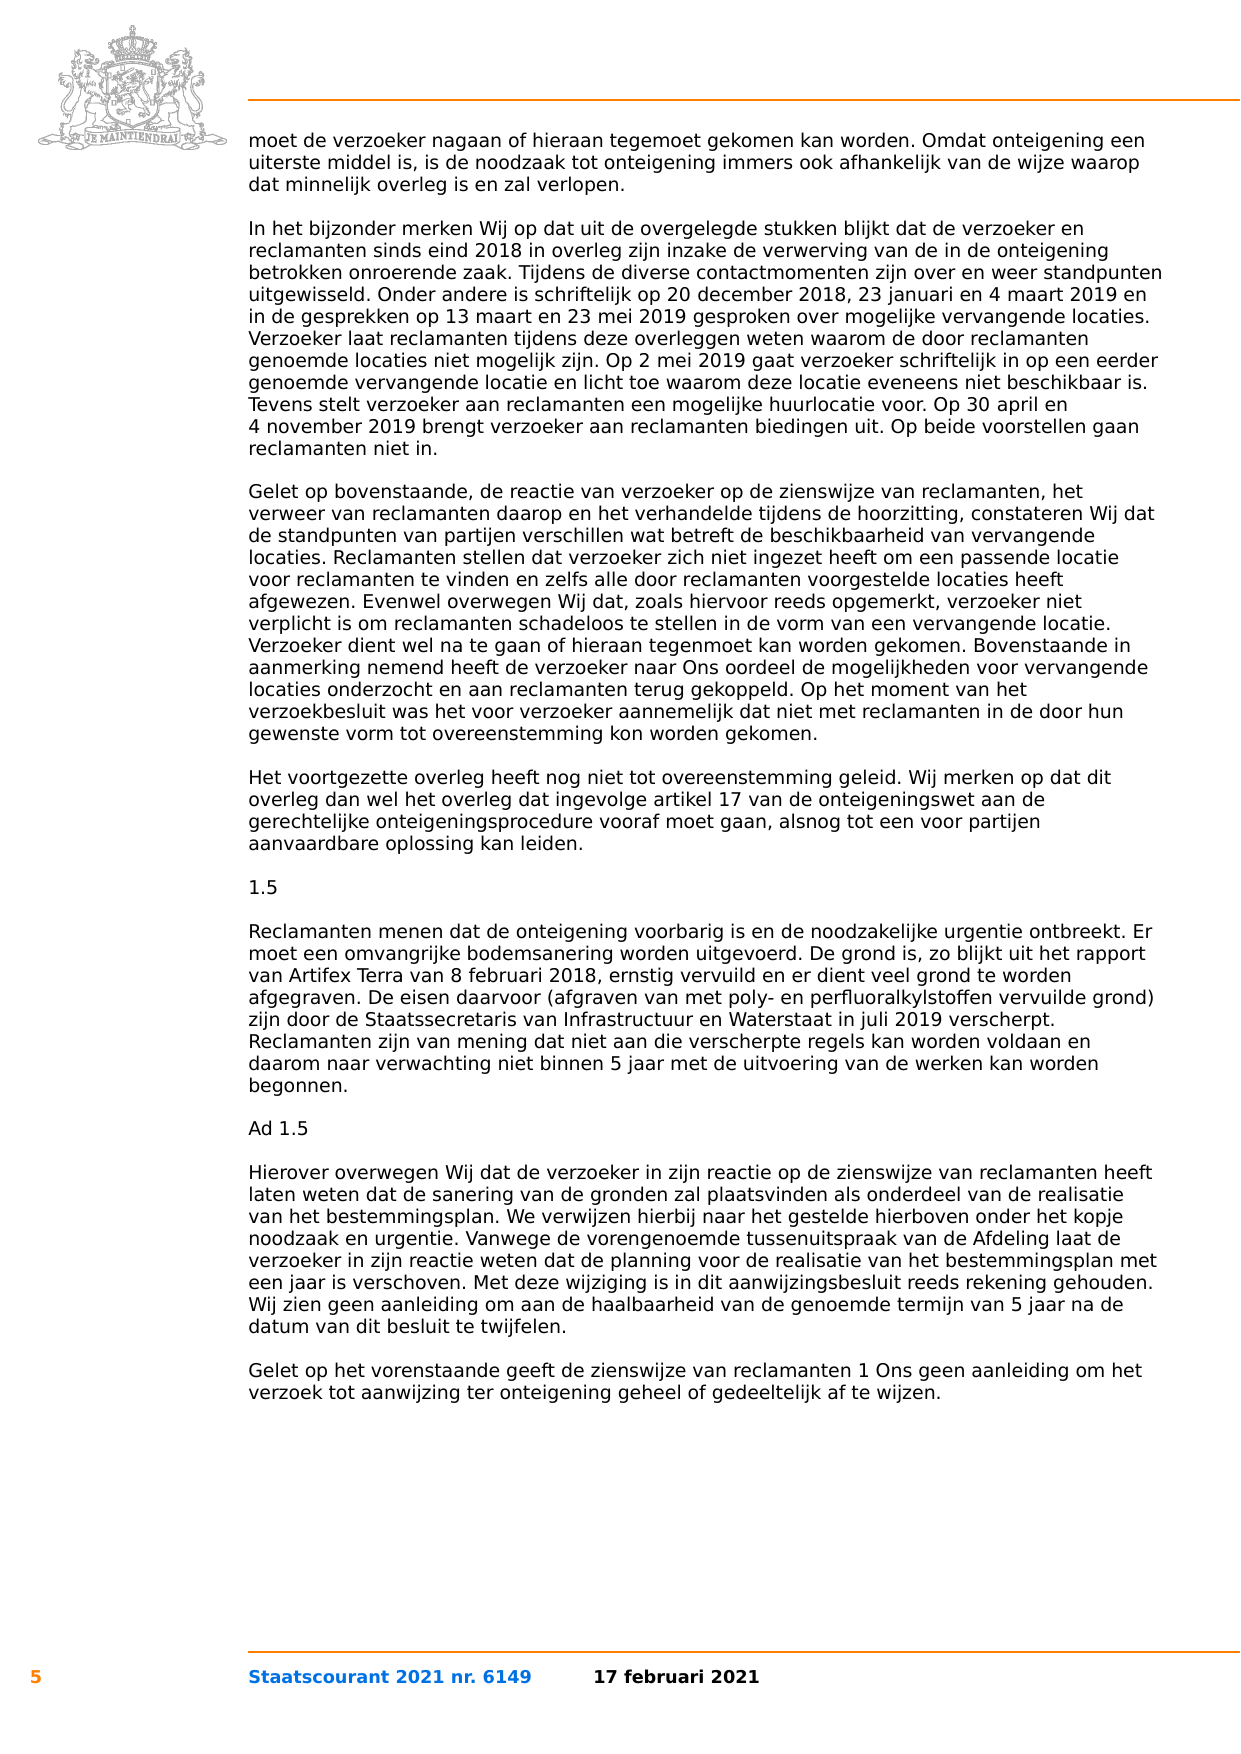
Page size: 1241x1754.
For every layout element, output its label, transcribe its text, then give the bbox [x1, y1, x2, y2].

picture [38, 25, 227, 150]
text Gelet op bovenstaande, de reactie van verzoeker op de zienswijze van reclamanten, het verweer van reclamanten daarop en het verhandelde tijdens de hoorzitting, constateren Wij dat de standpunten van partijen verschillen wat betreft de beschikbaarheid van vervangende locaties. Reclamanten stellen dat verzoeker zich niet ingezet heeft om een passende locatie voor reclamanten te vinden en zelfs alle door reclamanten voorgestelde locaties heeft afgewezen. Evenwel overwegen Wij dat, zoals hiervoor reeds opgemerkt, verzoeker niet verplicht is om reclamanten schadeloos te stellen in de vorm van een vervangende locatie. Verzoeker dient wel na te gaan of hieraan tegenmoet kan worden gekomen. Bovenstaande in aanmerking nemend heeft de verzoeker naar Ons oordeel de mogelijkheden voor vervangende locaties onderzocht en aan reclamanten terug gekoppeld. Op het moment van het verzoekbesluit was het voor verzoeker aannemelijk dat niet met reclamanten in de door hun gewenste vorm tot overeenstemming kon worden gekomen. [248, 481, 1163, 745]
text In het bijzonder merken Wij op dat uit de overgelegde stukken blijkt dat de verzoeker en reclamanten sinds eind 2018 in overleg zijn inzake de verwerving van de in de onteigening betrokken onroerende zaak. Tijdens de diverse contactmomenten zijn over en weer standpunten uitgewisseld. Onder andere is schriftelijk op 20 december 2018, 23 januari en 4 maart 2019 en in de gesprekken op 13 maart en 23 mei 2019 gesproken over mogelijke vervangende locaties. Verzoeker laat reclamanten tijdens deze overleggen weten waarom de door reclamanten genoemde locaties niet mogelijk zijn. Op 2 mei 2019 gaat verzoeker schriftelijk in op een eerder genoemde vervangende locatie en licht toe waarom deze locatie eveneens niet beschikbaar is. Tevens stelt verzoeker aan reclamanten een mogelijke huurlocatie voor. Op 30 april en 4 november 2019 brengt verzoeker aan reclamanten biedingen uit. Op beide voorstellen gaan reclamanten niet in. [248, 218, 1163, 459]
subtitle Ad 1.5 [248, 1118, 1163, 1140]
text moet de verzoeker nagaan of hieraan tegemoet gekomen kan worden. Omdat onteigening een uiterste middel is, is de noodzaak tot onteigening immers ook afhankelijk van de wijze waarop dat minnelijk overleg is en zal verlopen. [248, 130, 1163, 196]
subtitle 1.5 [248, 877, 1163, 899]
text Gelet op het vorenstaande geeft de zienswijze van reclamanten 1 Ons geen aanleiding om het verzoek tot aanwijzing ter onteigening geheel of gedeeltelijk af te wijzen. [248, 1360, 1163, 1404]
text Reclamanten menen dat de onteigening voorbarig is en de noodzakelijke urgentie ontbreekt. Er moet een omvangrijke bodemsanering worden uitgevoerd. De grond is, zo blijkt uit het rapport van Artifex Terra van 8 februari 2018, ernstig vervuild en er dient veel grond te worden afgegraven. De eisen daarvoor (afgraven van met poly- en perfluoralkylstoffen vervuilde grond) zijn door de Staatssecretaris van Infrastructuur en Waterstaat in juli 2019 verscherpt. Reclamanten zijn van mening dat niet aan die verscherpte regels kan worden voldaan en daarom naar verwachting niet binnen 5 jaar met de uitvoering van de werken kan worden begonnen. [248, 921, 1163, 1096]
text Het voortgezette overleg heeft nog niet tot overeenstemming geleid. Wij merken op dat dit overleg dan wel het overleg dat ingevolge artikel 17 van de onteigeningswet aan de gerechtelijke onteigeningsprocedure vooraf moet gaan, alsnog tot een voor partijen aanvaardbare oplossing kan leiden. [248, 767, 1163, 855]
text Hierover overwegen Wij dat de verzoeker in zijn reactie op de zienswijze van reclamanten heeft laten weten dat de sanering van de gronden zal plaatsvinden als onderdeel van de realisatie van het bestemmingsplan. We verwijzen hierbij naar het gestelde hierboven onder het kopje noodzaak en urgentie. Vanwege de vorengenoemde tussenuitspraak van de Afdeling laat de verzoeker in zijn reactie weten dat de planning voor de realisatie van het bestemmingsplan met een jaar is verschoven. Met deze wijziging is in dit aanwijzingsbesluit reeds rekening gehouden. Wij zien geen aanleiding om aan de haalbaarheid van de genoemde termijn van 5 jaar na de datum van dit besluit te twijfelen. [248, 1162, 1163, 1338]
